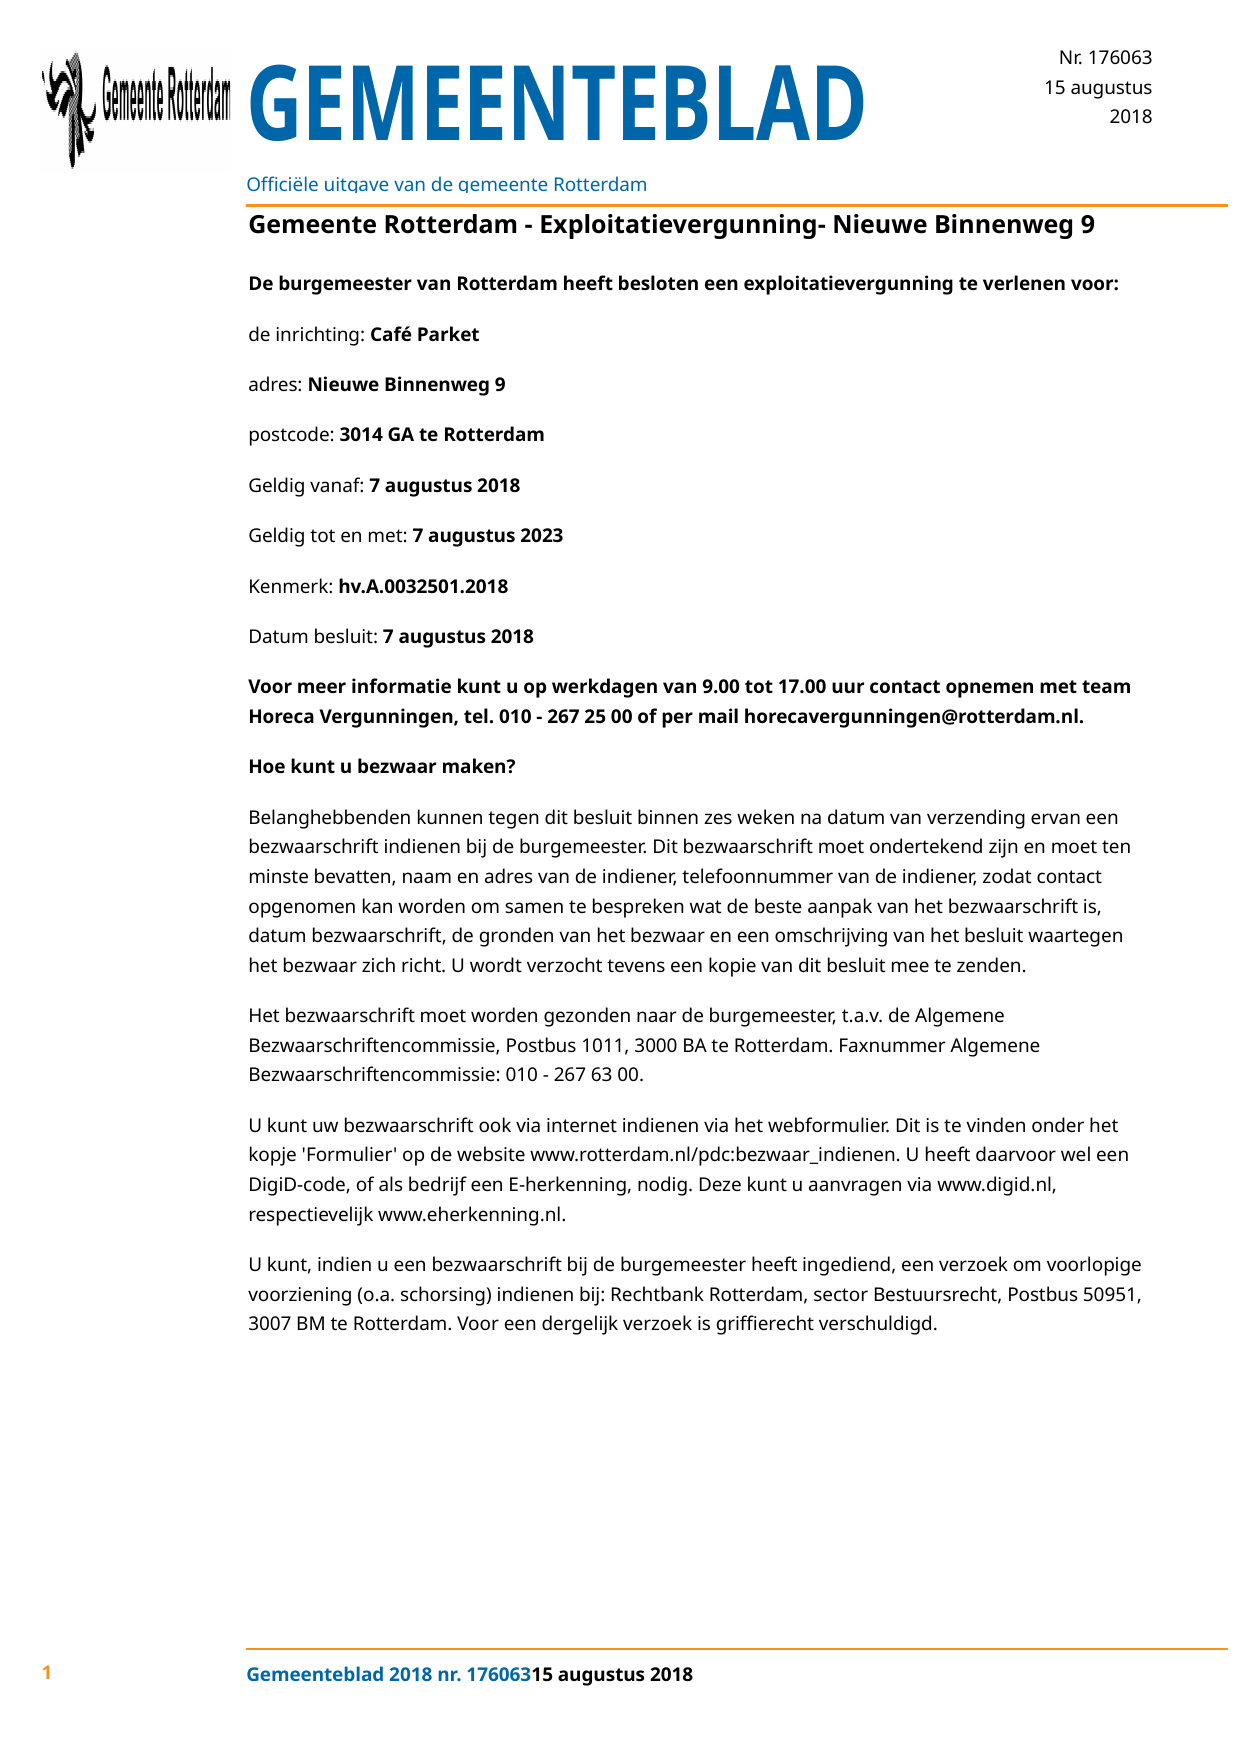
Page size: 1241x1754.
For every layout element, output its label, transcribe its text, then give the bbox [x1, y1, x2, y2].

text Hoe kunt u bezwaar maken? [248, 754, 1152, 779]
text postcode: 3014 GA te Rotterdam [248, 422, 1152, 447]
text adres: Nieuwe Binnenweg 9 [248, 371, 1152, 397]
picture [41, 47, 231, 172]
text Voor meer informatie kunt u op werkdagen van 9.00 tot 17.00 uur contact opnemen met team Horeca Vergunningen, tel. 010 - 267 25 00 of per mail horecavergunningen@rotterdam.nl. [248, 674, 1152, 729]
text Geldig tot en met: 7 augustus 2023 [248, 522, 1152, 548]
text U kunt, indien u een bezwaarschrift bij de burgemeester heeft ingediend, een verzoek om voorlopige voorziening (o.a. schorsing) indienen bij: Rechtbank Rotterdam, sector Bestuursrecht, Postbus 50951, 3007 BM te Rotterdam. Voor een dergelijk verzoek is griffierecht verschuldigd. [248, 1251, 1152, 1336]
text Het bezwaarschrift moet worden gezonden naar de burgemeester, t.a.v. de Algemene Bezwaarschriftencommissie, Postbus 1011, 3000 BA te Rotterdam. Faxnummer Algemene Bezwaarschriftencommissie: 010 - 267 63 00. [248, 1002, 1152, 1087]
text De burgemeester van Rotterdam heeft besloten een exploitatievergunning te verlenen voor: [248, 270, 1152, 296]
text U kunt uw bezwaarschrift ook via internet indienen via het webformulier. Dit is te vinden onder het kopje 'Formulier' op de website www.rotterdam.nl/pdc:bezwaar_indienen. U heeft daarvoor wel een DigiD-code, of als bedrijf een E-herkenning, nodig. Deze kunt u aanvragen via www.digid.nl, respectievelijk www.eherkenning.nl. [248, 1112, 1152, 1226]
text Belanghebbenden kunnen tegen dit besluit binnen zes weken na datum van verzending ervan een bezwaarschrift indienen bij de burgemeester. Dit bezwaarschrift moet ondertekend zijn en moet ten minste bevatten, naam en adres van de indiener, telefoonnummer van de indiener, zodat contact opgenomen kan worden om samen te bespreken wat de beste aanpak van het bezwaarschrift is, datum bezwaarschrift, de gronden van het bezwaar en een omschrijving van het besluit waartegen het bezwaar zich richt. U wordt verzocht tevens een kopie van dit besluit mee te zenden. [248, 804, 1152, 978]
text de inrichting: Café Parket [248, 321, 1152, 346]
text Kenmerk: hv.A.0032501.2018 [248, 573, 1152, 598]
text Geldig vanaf: 7 augustus 2018 [248, 472, 1152, 498]
text Gemeente Rotterdam - Exploitatievergunning- Nieuwe Binnenweg 9 [248, 207, 1152, 241]
text Datum besluit: 7 augustus 2018 [248, 623, 1152, 649]
